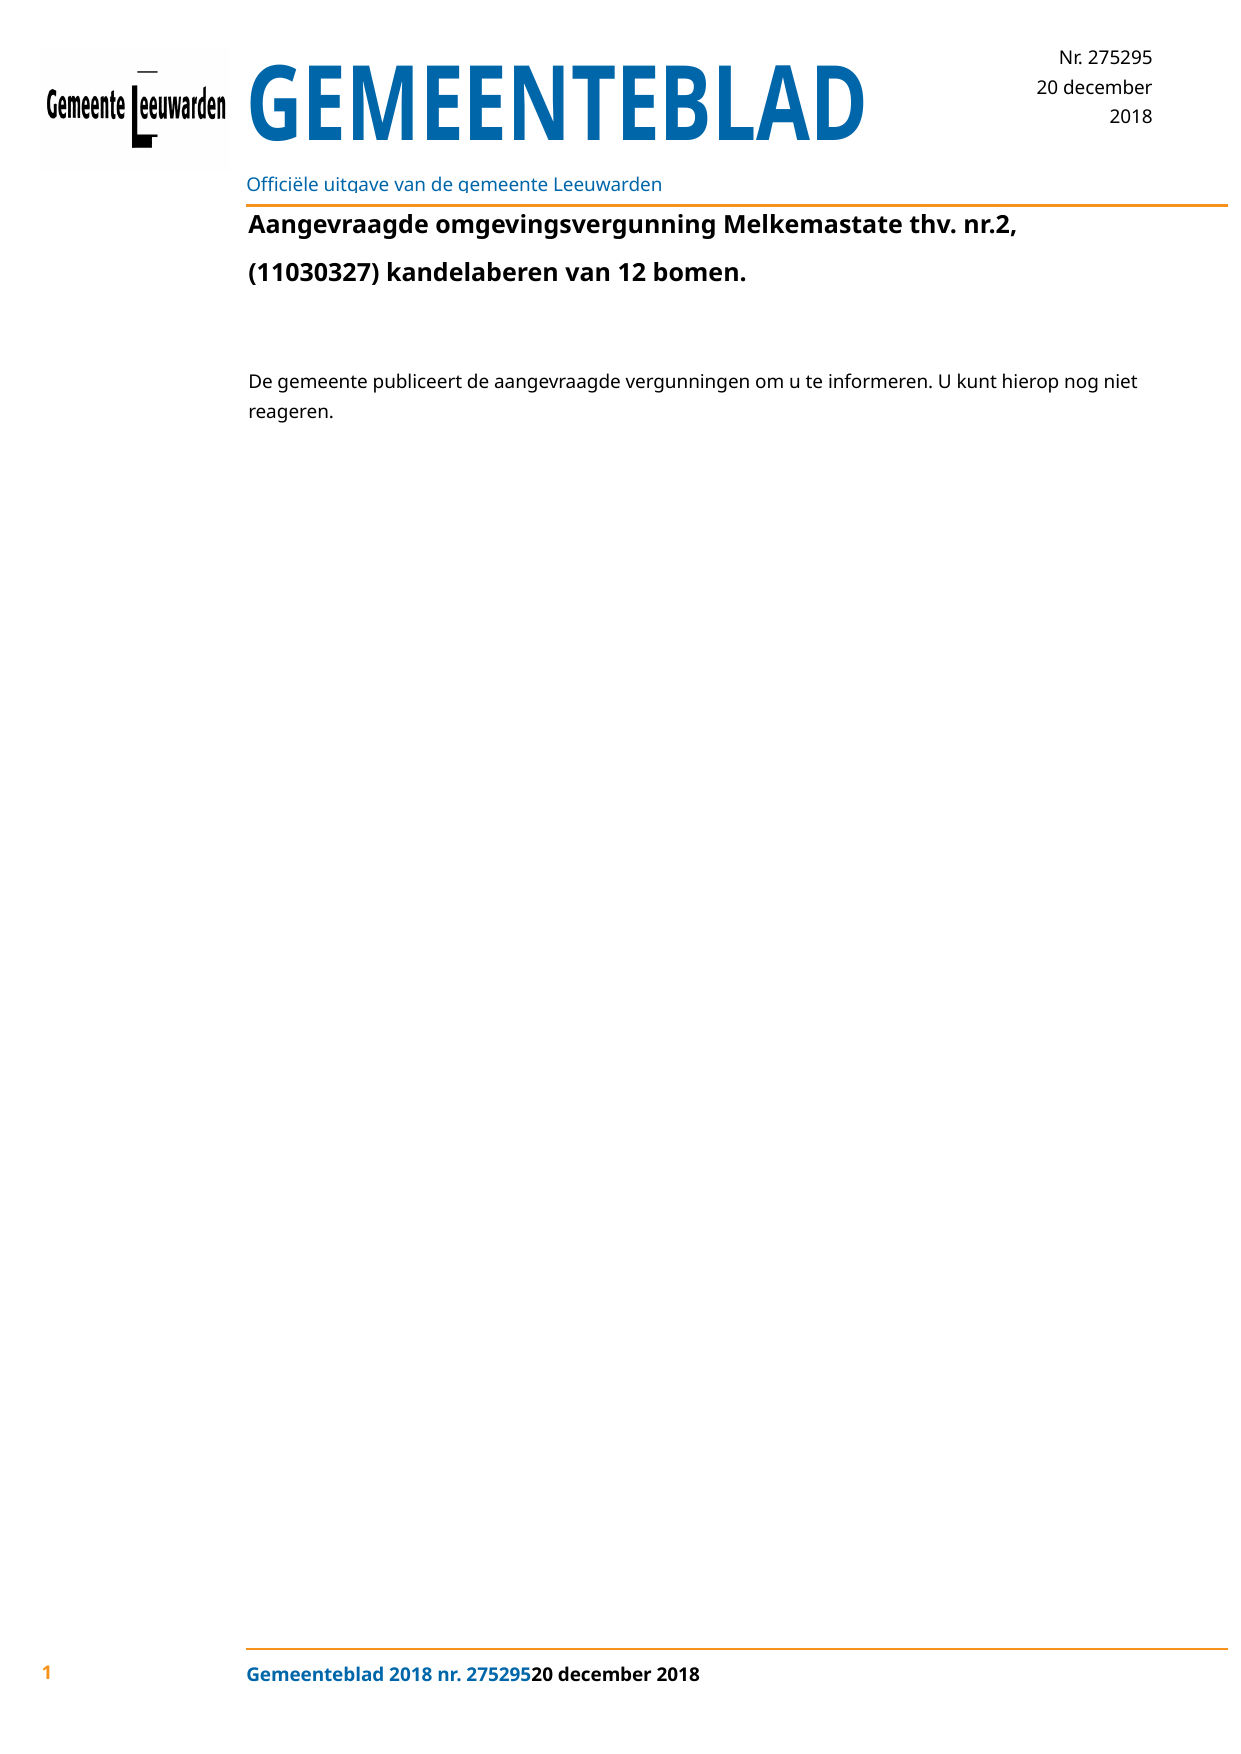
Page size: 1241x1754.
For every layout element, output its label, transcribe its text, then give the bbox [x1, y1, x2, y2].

picture [41, 47, 231, 172]
text De gemeente publiceert de aangevraagde vergunningen om u te informeren. U kunt hierop nog niet reageren. [248, 368, 1152, 424]
text Aangevraagde omgevingsvergunning Melkemastate thv. nr.2, (11030327) kandelaberen van 12 bomen. [248, 207, 1152, 288]
